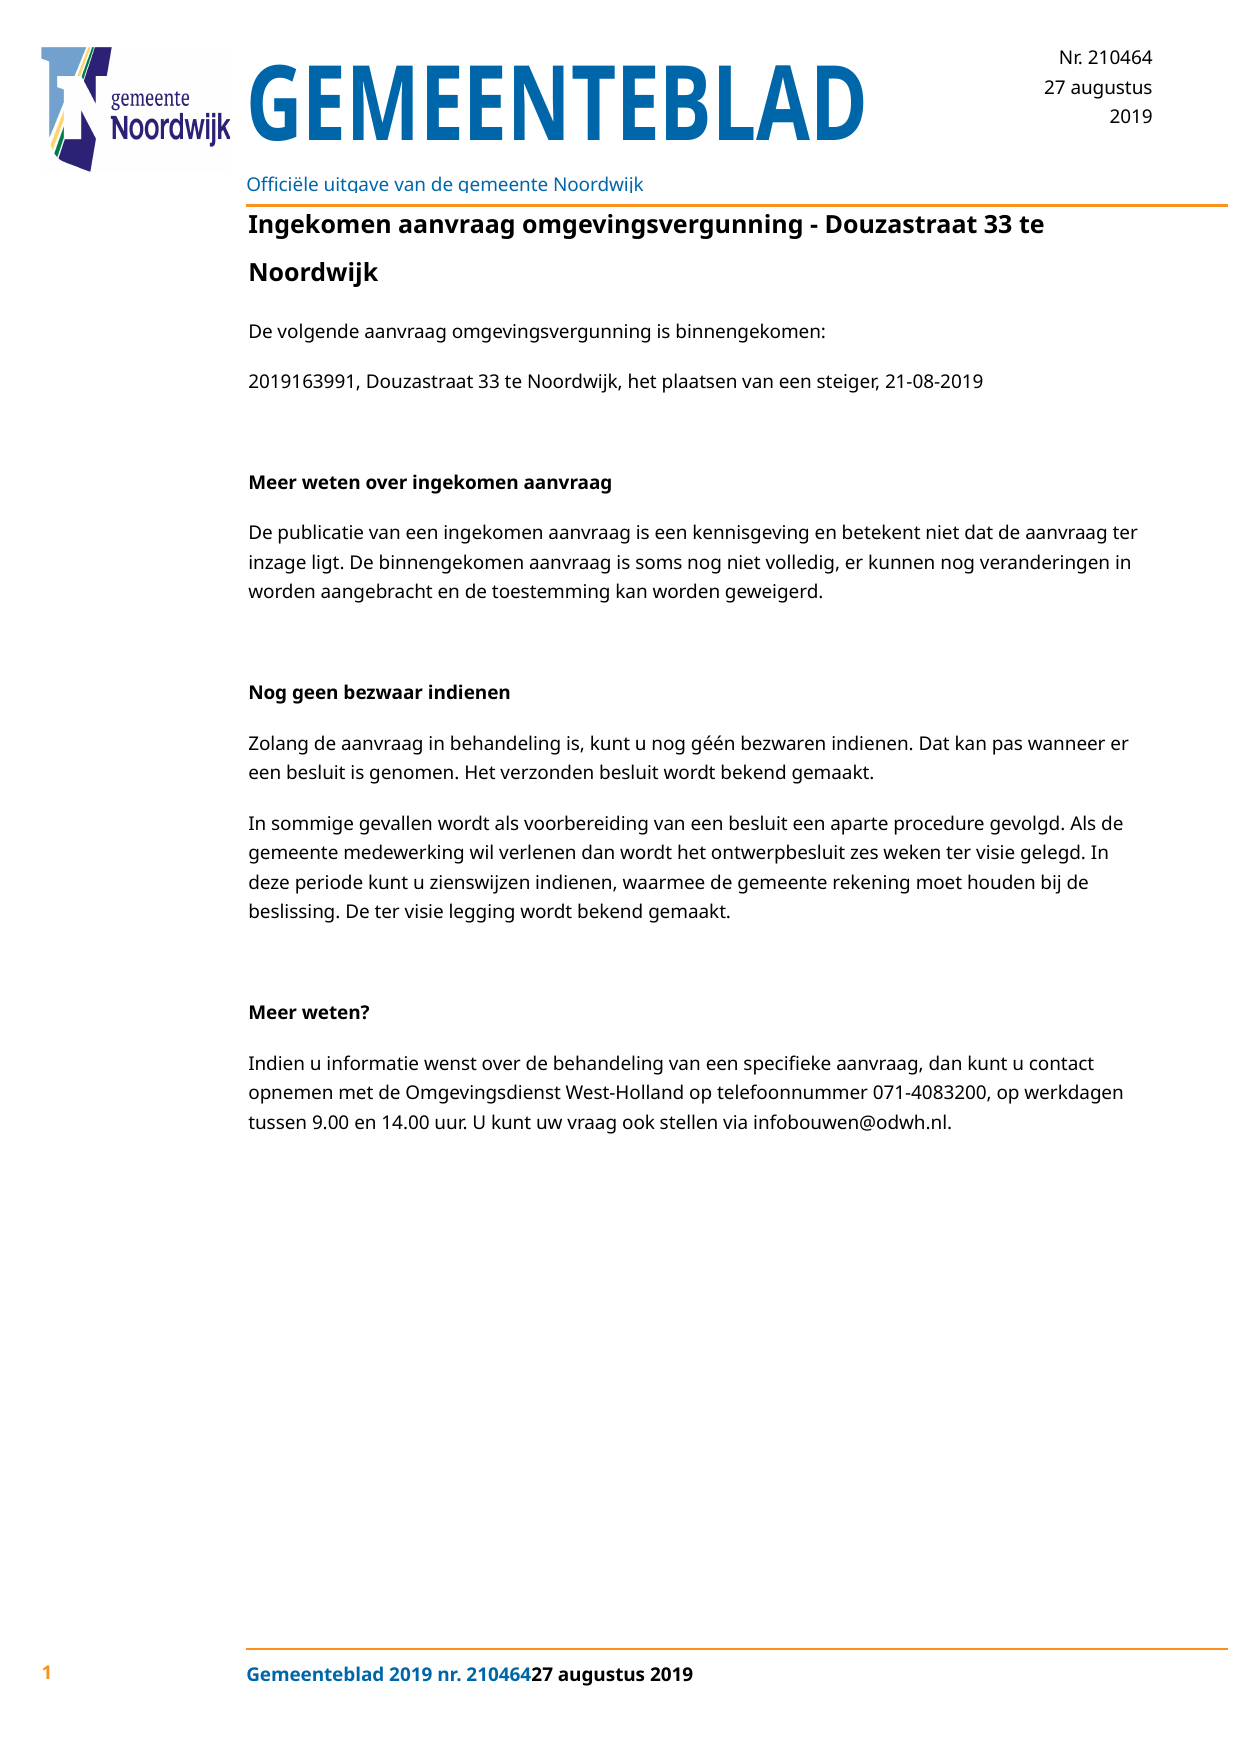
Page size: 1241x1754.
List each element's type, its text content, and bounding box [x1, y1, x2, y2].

text De publicatie van een ingekomen aanvraag is een kennisgeving en betekent niet dat de aanvraag ter inzage ligt. De binnengekomen aanvraag is soms nog niet volledig, er kunnen nog veranderingen in worden aangebracht en de toestemming kan worden geweigerd. [248, 519, 1152, 604]
text De volgende aanvraag omgevingsvergunning is binnengekomen: [248, 318, 1152, 344]
picture [41, 47, 231, 172]
text In sommige gevallen wordt als voorbereiding van een besluit een aparte procedure gevolgd. Als de gemeente medewerking wil verlenen dan wordt het ontwerpbesluit zes weken ter visie gelegd. In deze periode kunt u zienswijzen indienen, waarmee de gemeente rekening moet houden bij de beslissing. De ter visie legging wordt bekend gemaakt. [248, 810, 1152, 924]
text 2019163991, Douzastraat 33 te Noordwijk, het plaatsen van een steiger, 21-08-2019 [248, 368, 1152, 394]
text Indien u informatie wenst over de behandeling van een specifieke aanvraag, dan kunt u contact opnemen met de Omgevingsdienst West-Holland op telefoonnummer 071-4083200, op werkdagen tussen 9.00 en 14.00 uur. U kunt uw vraag ook stellen via infobouwen@odwh.nl. [248, 1050, 1152, 1135]
text Meer weten? [248, 999, 1152, 1025]
text Nog geen bezwaar indienen [248, 679, 1152, 705]
text Zolang de aanvraag in behandeling is, kunt u nog géén bezwaren indienen. Dat kan pas wanneer er een besluit is genomen. Het verzonden besluit wordt bekend gemaakt. [248, 730, 1152, 785]
text Ingekomen aanvraag omgevingsvergunning - Douzastraat 33 te Noordwijk [248, 207, 1152, 288]
text Meer weten over ingekomen aanvraag [248, 469, 1152, 495]
